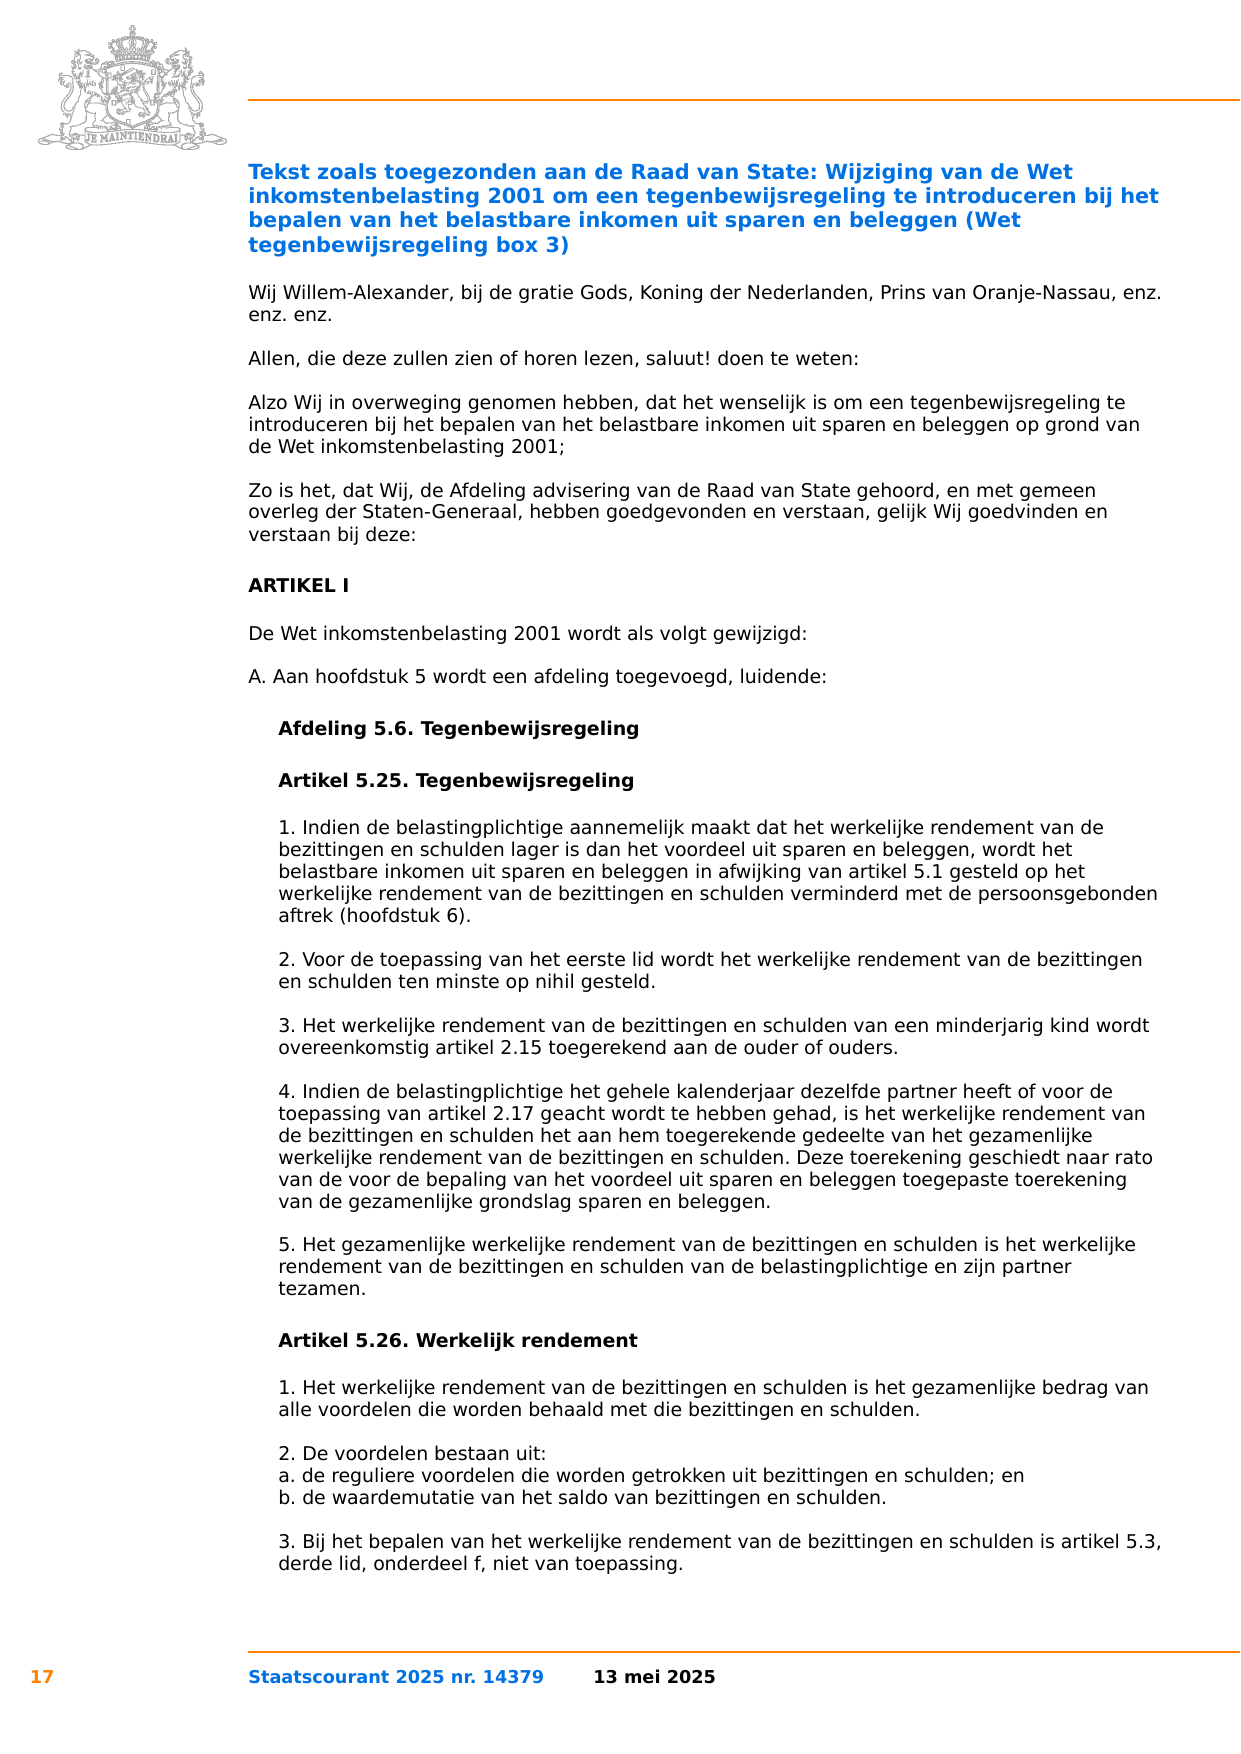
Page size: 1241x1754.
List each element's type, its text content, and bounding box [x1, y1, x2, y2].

text Alzo Wij in overweging genomen hebben, dat het wenselijk is om een tegenbewijsregeling te introduceren bij het bepalen van het belastbare inkomen uit sparen en beleggen op grond van de Wet inkomstenbelasting 2001; [248, 392, 1163, 458]
text a. de reguliere voordelen die worden getrokken uit bezittingen en schulden; en [278, 1465, 1163, 1487]
subtitle ARTIKEL I [248, 575, 1163, 597]
text 1. Het werkelijke rendement van de bezittingen en schulden is het gezamenlijke bedrag van alle voordelen die worden behaald met die bezittingen en schulden. [278, 1377, 1163, 1421]
text Zo is het, dat Wij, de Afdeling advisering van de Raad van State gehoord, en met gemeen overleg der Staten-Generaal, hebben goedgevonden en verstaan, gelijk Wij goedvinden en verstaan bij deze: [248, 479, 1163, 545]
subtitle Tekst zoals toegezonden aan de Raad van State: Wijziging van de Wet inkomstenbelasting 2001 om een tegenbewijsregeling te introduceren bij het bepalen van het belastbare inkomen uit sparen en beleggen (Wet tegenbewijsregeling box 3) [248, 160, 1163, 257]
picture [38, 25, 227, 150]
subtitle Artikel 5.25. Tegenbewijsregeling [278, 770, 1163, 792]
subtitle Afdeling 5.6. Tegenbewijsregeling [278, 718, 1163, 740]
text 3. Het werkelijke rendement van de bezittingen en schulden van een minderjarig kind wordt overeenkomstig artikel 2.15 toegerekend aan de ouder of ouders. [278, 1015, 1163, 1059]
text 2. Voor de toepassing van het eerste lid wordt het werkelijke rendement van de bezittingen en schulden ten minste op nihil gesteld. [278, 949, 1163, 993]
text b. de waardemutatie van het saldo van bezittingen en schulden. [278, 1487, 1163, 1509]
text A. Aan hoofdstuk 5 wordt een afdeling toegevoegd, luidende: [248, 666, 1163, 688]
text Allen, die deze zullen zien of horen lezen, saluut! doen te weten: [248, 348, 1163, 370]
text 2. De voordelen bestaan uit: [278, 1443, 1163, 1465]
subtitle Artikel 5.26. Werkelijk rendement [278, 1330, 1163, 1352]
text Wij Willem-Alexander, bij de gratie Gods, Koning der Nederlanden, Prins van Oranje-Nassau, enz. enz. enz. [248, 282, 1163, 326]
text 4. Indien de belastingplichtige het gehele kalenderjaar dezelfde partner heeft of voor de toepassing van artikel 2.17 geacht wordt te hebben gehad, is het werkelijke rendement van de bezittingen en schulden het aan hem toegerekende gedeelte van het gezamenlijke werkelijke rendement van de bezittingen en schulden. Deze toerekening geschiedt naar rato van de voor de bepaling van het voordeel uit sparen en beleggen toegepaste toerekening van de gezamenlijke grondslag sparen en beleggen. [278, 1081, 1163, 1212]
text 1. Indien de belastingplichtige aannemelijk maakt dat het werkelijke rendement van de bezittingen en schulden lager is dan het voordeel uit sparen en beleggen, wordt het belastbare inkomen uit sparen en beleggen in afwijking van artikel 5.1 gesteld op het werkelijke rendement van de bezittingen en schulden verminderd met de persoonsgebonden aftrek (hoofdstuk 6). [278, 817, 1163, 927]
text De Wet inkomstenbelasting 2001 wordt als volgt gewijzigd: [248, 622, 1163, 644]
text 5. Het gezamenlijke werkelijke rendement van de bezittingen en schulden is het werkelijke rendement van de bezittingen en schulden van de belastingplichtige en zijn partner tezamen. [278, 1234, 1163, 1300]
text 3. Bij het bepalen van het werkelijke rendement van de bezittingen en schulden is artikel 5.3, derde lid, onderdeel f, niet van toepassing. [278, 1531, 1163, 1575]
